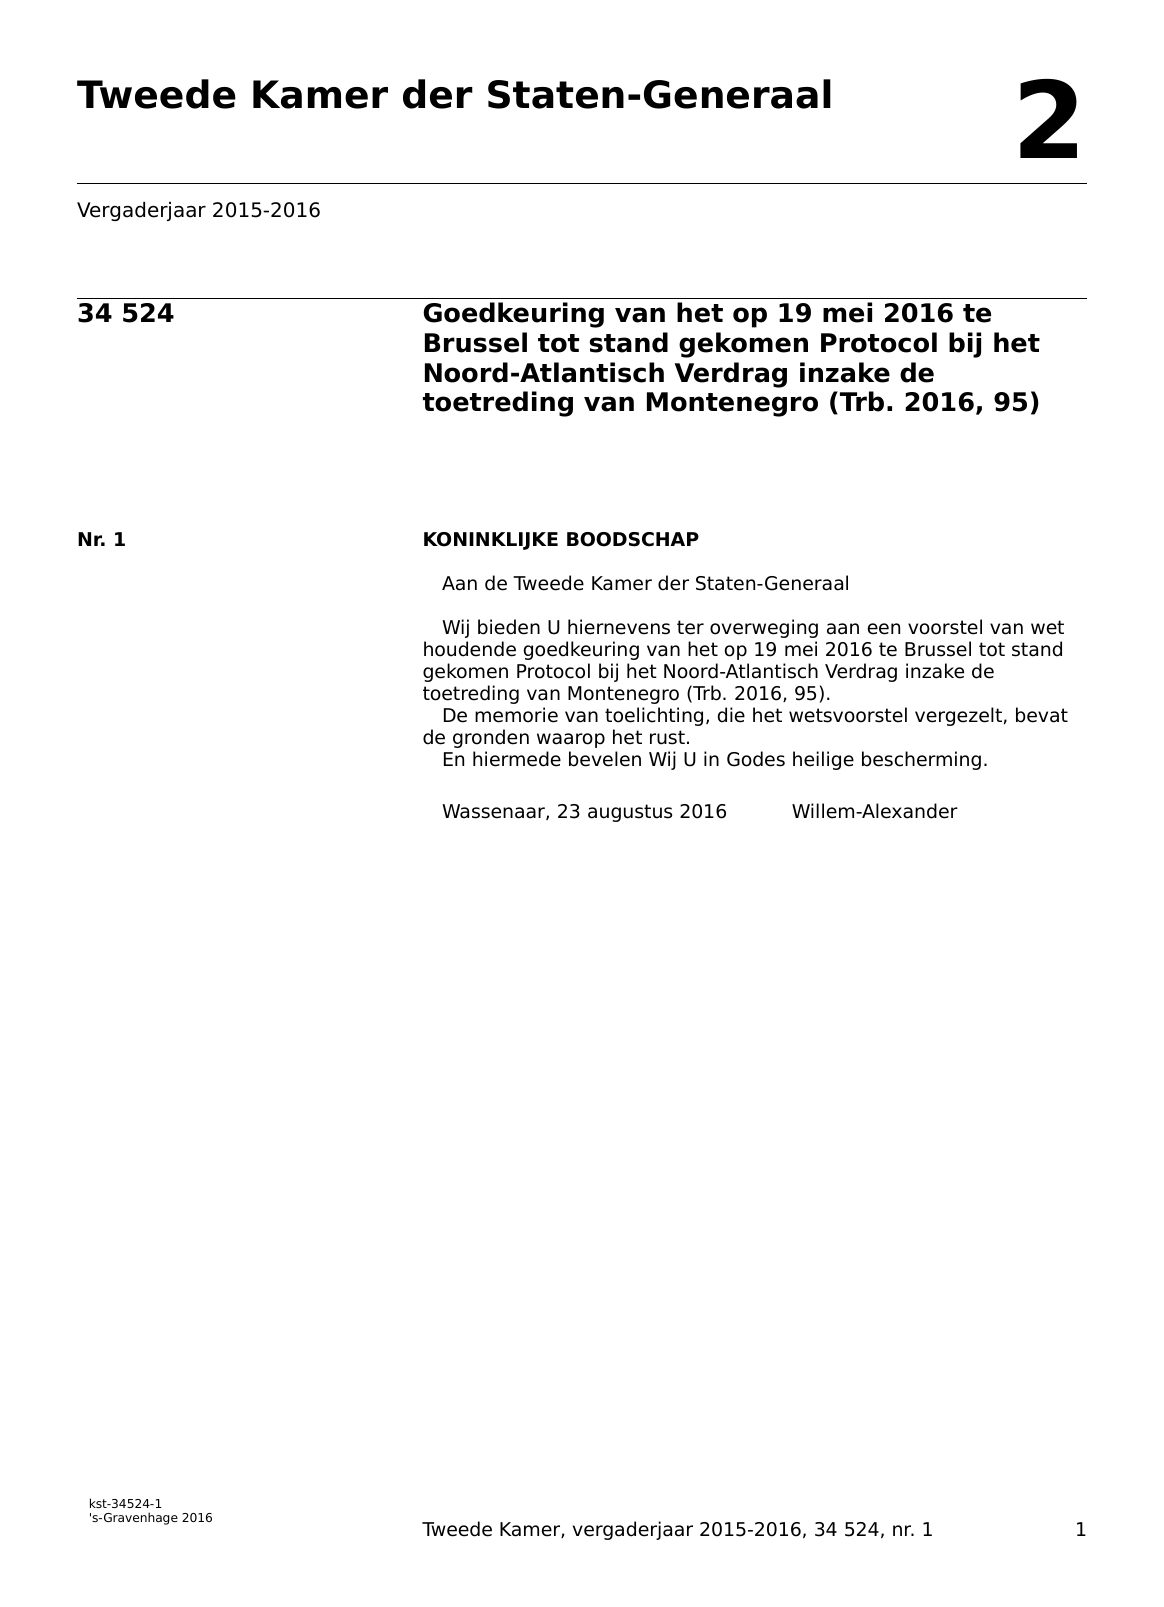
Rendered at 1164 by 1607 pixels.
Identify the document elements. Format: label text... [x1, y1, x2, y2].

text De memorie van toelichting, die het wetsvoorstel vergezelt, bevat de gronden waarop het rust. [422, 705, 1087, 749]
text 's-Gravenhage 2016 [88, 1511, 323, 1525]
text kst-34524-1 [88, 1497, 323, 1511]
text En hiermede bevelen Wij U in Godes heilige bescherming. [422, 749, 1087, 771]
subtitle Nr. 1 KONINKLIJKE BOODSCHAP [77, 529, 1087, 551]
subtitle 34 524 Goedkeuring van het op 19 mei 2016 te Brussel tot stand gekomen Protocol bij het Noord-Atlantisch Verdrag inzake de toetreding van Montenegro (Trb. 2016, 95) [77, 299, 1087, 418]
text Wij bieden U hiernevens ter overweging aan een voorstel van wet houdende goedkeuring van het op 19 mei 2016 te Brussel tot stand gekomen Protocol bij het Noord-Atlantisch Verdrag inzake de toetreding van Montenegro (Trb. 2016, 95). [422, 617, 1087, 705]
table_header 2 [886, 59, 1087, 183]
table_header Tweede Kamer der Staten-Generaal [77, 59, 886, 183]
table_cell Vergaderjaar 2015-2016 [77, 184, 1087, 298]
text Aan de Tweede Kamer der Staten-Generaal [422, 573, 1087, 595]
text Wassenaar, 23 augustus 2016 Willem-Alexander [422, 801, 1087, 823]
